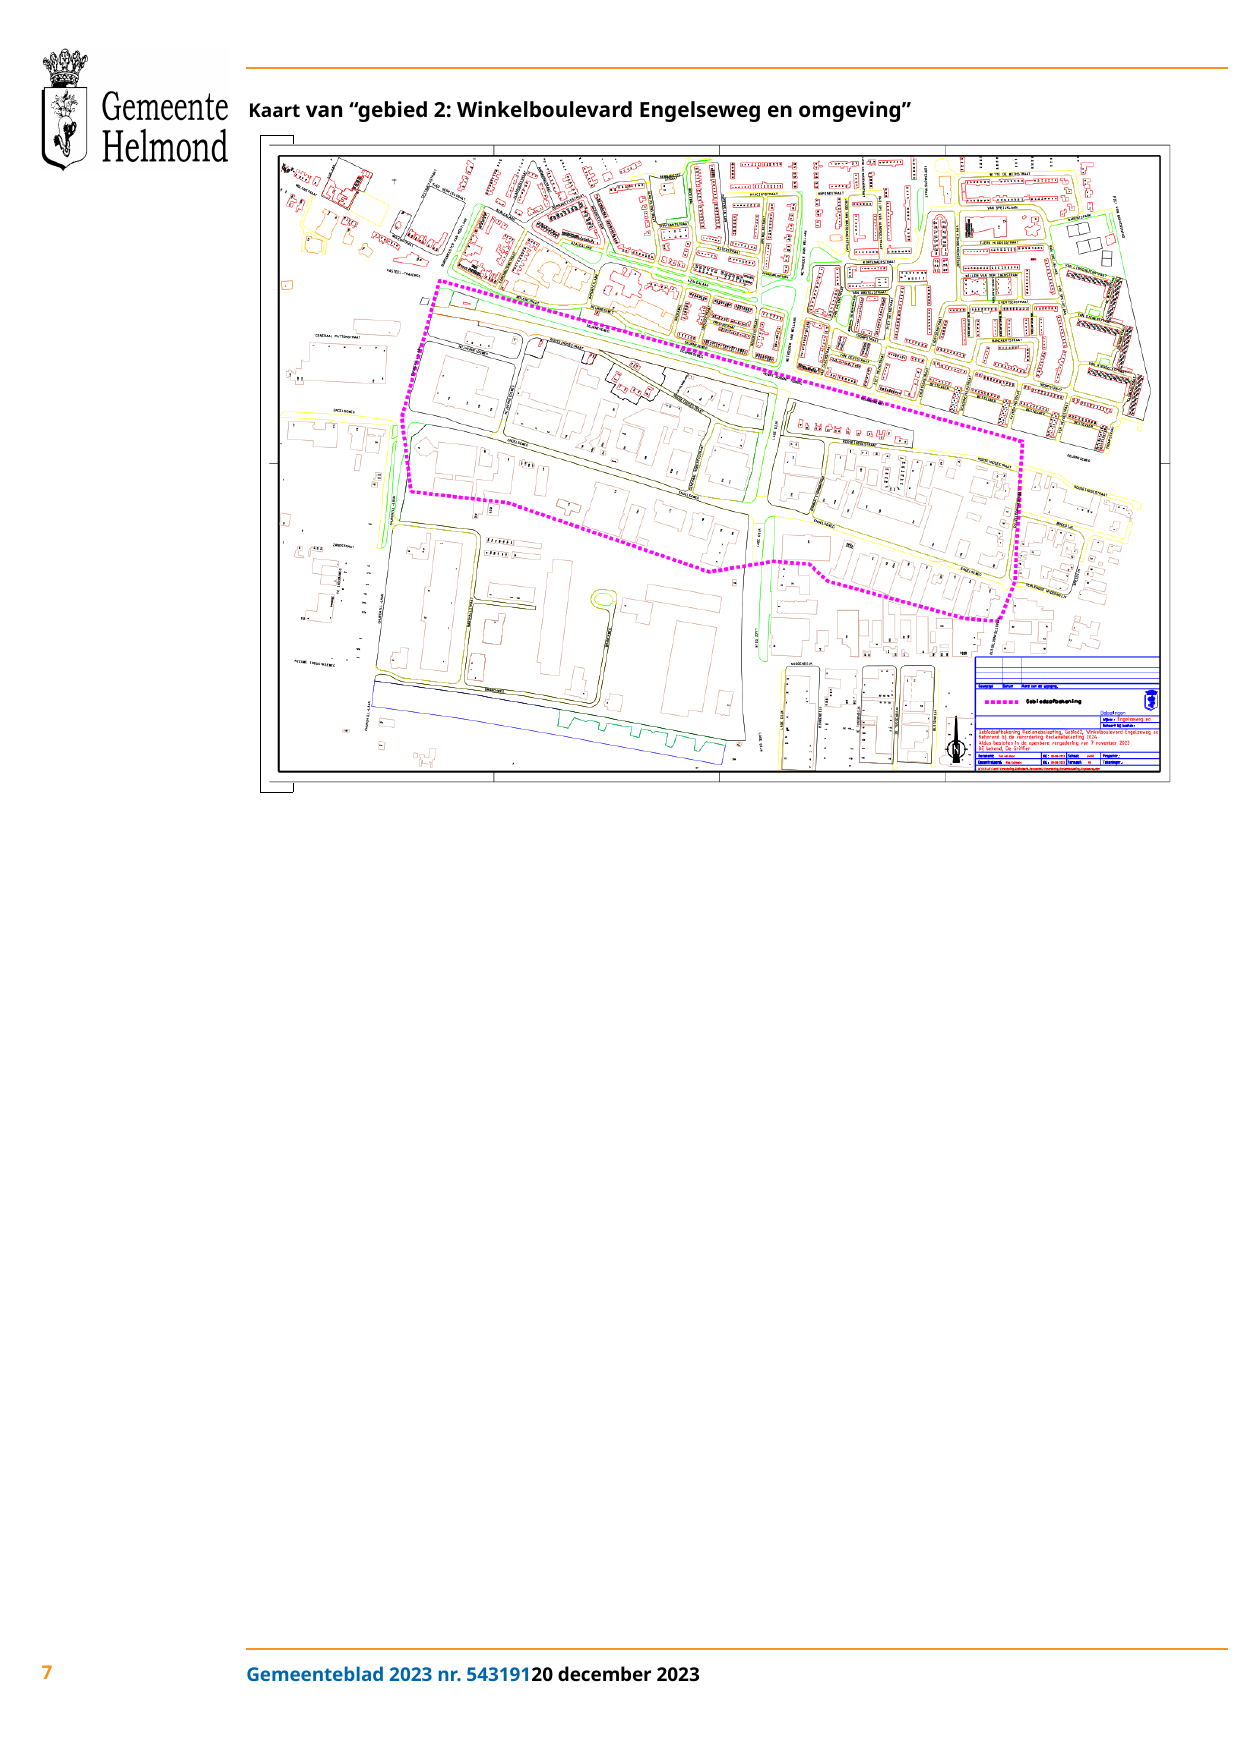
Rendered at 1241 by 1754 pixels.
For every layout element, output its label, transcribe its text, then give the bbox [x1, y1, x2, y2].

text Kaart van “gebied 2: Winkelboulevard Engelseweg en omgeving” [248, 95, 1152, 123]
picture [41, 47, 231, 172]
picture [268, 144, 1173, 783]
